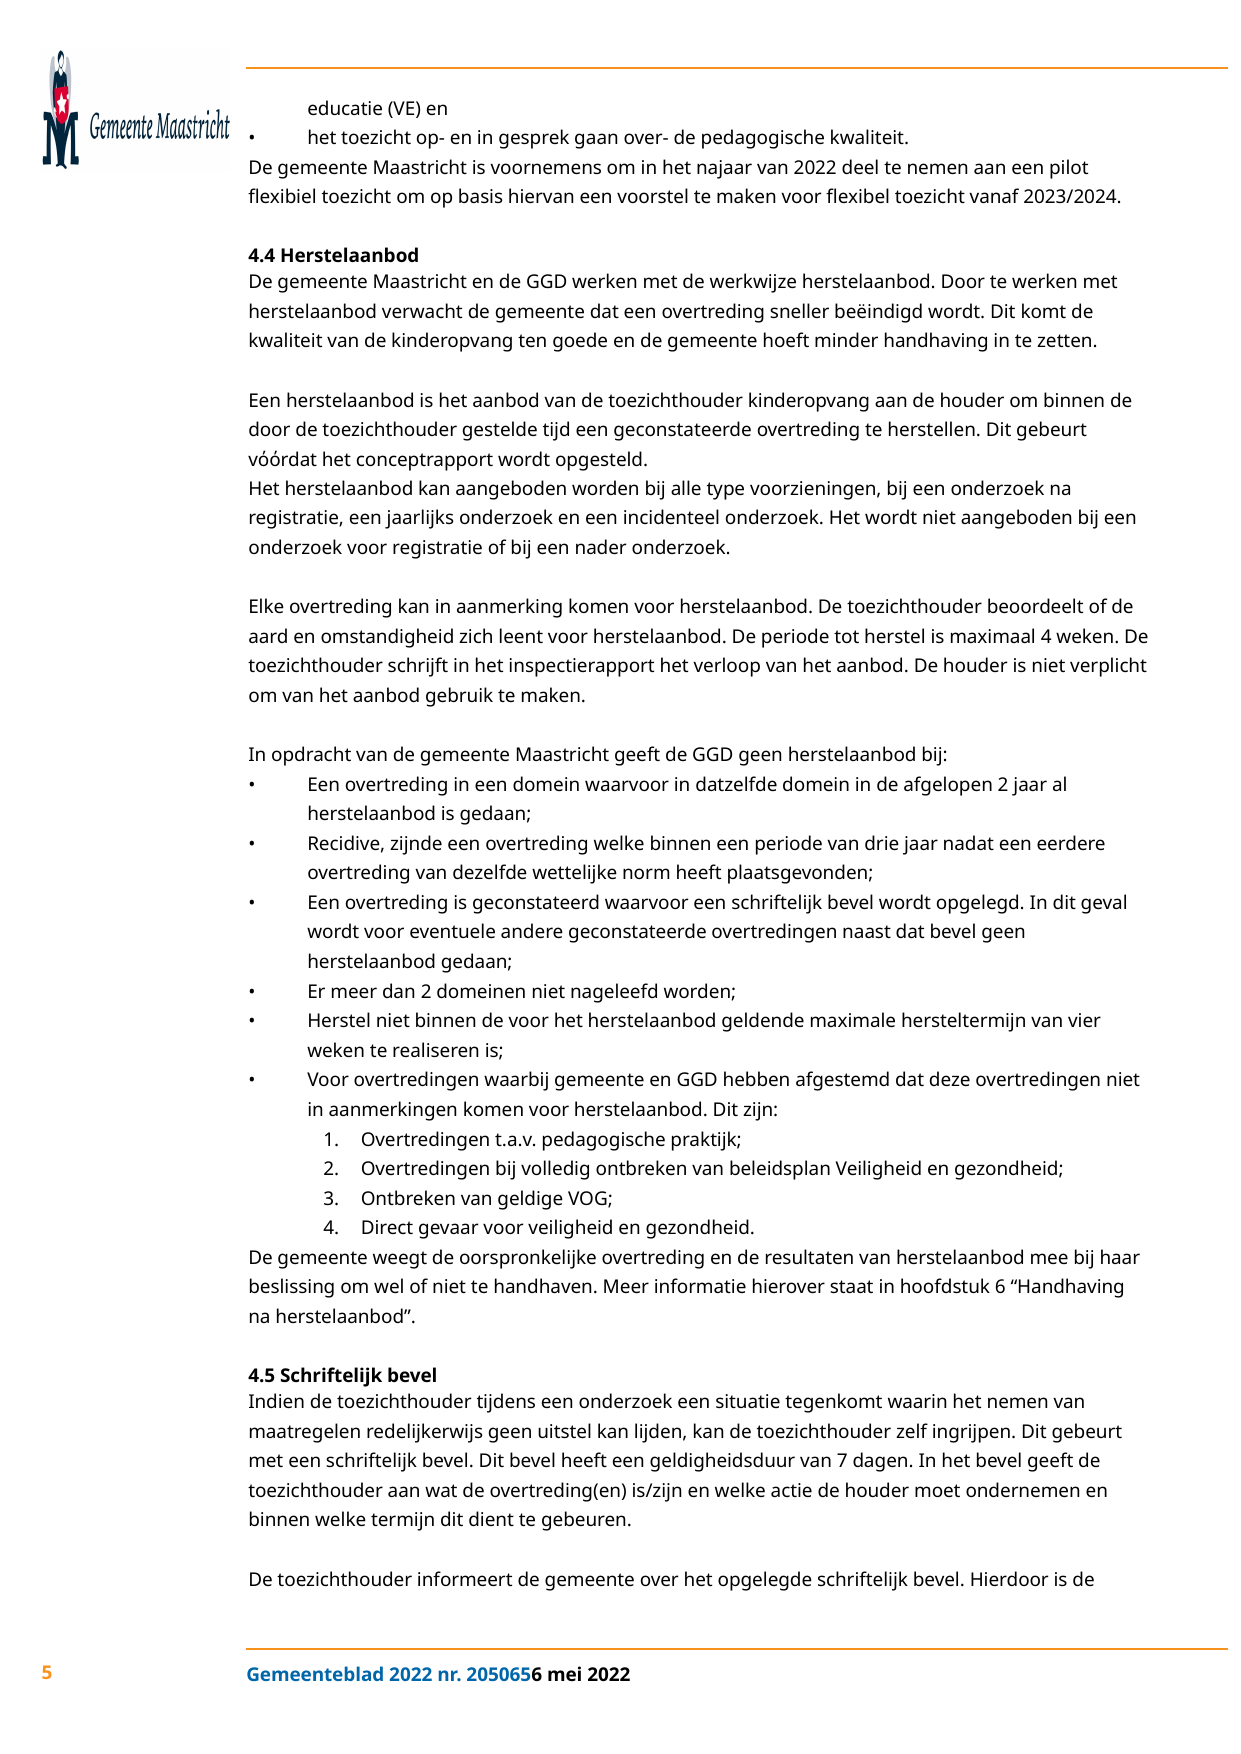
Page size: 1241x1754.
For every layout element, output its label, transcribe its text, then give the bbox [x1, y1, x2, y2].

list het toezicht op- en in gesprek gaan over- de pedagogische kwaliteit. [248, 124, 1152, 150]
text De gemeente weegt de oorspronkelijke overtreding en de resultaten van herstelaanbod mee bij haar beslissing om wel of niet te handhaven. Meer informatie hierover staat in hoofdstuk 6 “Handhaving na herstelaanbod”. [248, 1244, 1152, 1329]
text De gemeente Maastricht en de GGD werken met de werkwijze herstelaanbod. Door te werken met herstelaanbod verwacht de gemeente dat een overtreding sneller beëindigd wordt. Dit komt de kwaliteit van de kinderopvang ten goede en de gemeente hoeft minder handhaving in te zetten. [248, 268, 1152, 353]
text De toezichthouder informeert de gemeente over het opgelegde schriftelijk bevel. Hierdoor is de [248, 1566, 1152, 1591]
list Voor overtredingen waarbij gemeente en GGD hebben afgestemd dat deze overtredingen niet in aanmerkingen komen voor herstelaanbod. Dit zijn: [248, 1067, 1152, 1122]
text Indien de toezichthouder tijdens een onderzoek een situatie tegenkomt waarin het nemen van maatregelen redelijkerwijs geen uitstel kan lijden, kan de toezichthouder zelf ingrijpen. Dit gebeurt met een schriftelijk bevel. Dit bevel heeft een geldigheidsduur van 7 dagen. In het bevel geeft de toezichthouder aan wat de overtreding(en) is/zijn en welke actie de houder moet ondernemen en binnen welke termijn dit dient te gebeuren. [248, 1388, 1152, 1532]
table_header Een herstelaanbod is het aanbod van de toezichthouder kinderopvang aan de houder om binnen de door de toezichthouder gestelde tijd een geconstateerde overtreding te herstellen. Dit gebeurt vόόrdat het conceptrapport wordt opgesteld. [248, 387, 1152, 472]
list Herstel niet binnen de voor het herstelaanbod geldende maximale hersteltermijn van vier weken te realiseren is; [248, 1007, 1152, 1063]
list Overtredingen bij volledig ontbreken van beleidsplan Veiligheid en gezondheid; [323, 1155, 1152, 1181]
list Recidive, zijnde een overtreding welke binnen een periode van drie jaar nadat een eerdere overtreding van dezelfde wettelijke norm heeft plaatsgevonden; [248, 830, 1152, 885]
list Een overtreding is geconstateerd waarvoor een schriftelijk bevel wordt opgelegd. In dit geval wordt voor eventuele andere geconstateerde overtredingen naast dat bevel geen herstelaanbod gedaan; [248, 889, 1152, 974]
picture [41, 47, 231, 172]
list Een overtreding in een domein waarvoor in datzelfde domein in de afgelopen 2 jaar al herstelaanbod is gedaan; [248, 771, 1152, 826]
text In opdracht van de gemeente Maastricht geeft de GGD geen herstelaanbod bij: [248, 741, 1152, 767]
text De gemeente Maastricht is voornemens om in het najaar van 2022 deel te nemen aan een pilot flexibiel toezicht om op basis hiervan een voorstel te maken voor flexibel toezicht vanaf 2023/2024. [248, 154, 1152, 209]
list Overtredingen t.a.v. pedagogische praktijk; [323, 1126, 1152, 1152]
text Het herstelaanbod kan aangeboden worden bij alle type voorzieningen, bij een onderzoek na registratie, een jaarlijks onderzoek en een incidenteel onderzoek. Het wordt niet aangeboden bij een onderzoek voor registratie of bij een nader onderzoek. [248, 475, 1152, 560]
text 4.5 Schriftelijk bevel [248, 1362, 1152, 1388]
list Er meer dan 2 domeinen niet nageleefd worden; [248, 978, 1152, 1004]
text Elke overtreding kan in aanmerking komen voor herstelaanbod. De toezichthouder beoordeelt of de aard en omstandigheid zich leent voor herstelaanbod. De periode tot herstel is maximaal 4 weken. De toezichthouder schrijft in het inspectierapport het verloop van het aanbod. De houder is niet verplicht om van het aanbod gebruik te maken. [248, 593, 1152, 708]
list educatie (VE) en [248, 95, 1152, 121]
list Ontbreken van geldige VOG; [323, 1185, 1152, 1211]
text 4.4 Herstelaanbod [248, 243, 1152, 268]
list Direct gevaar voor veiligheid en gezondheid. [323, 1214, 1152, 1240]
